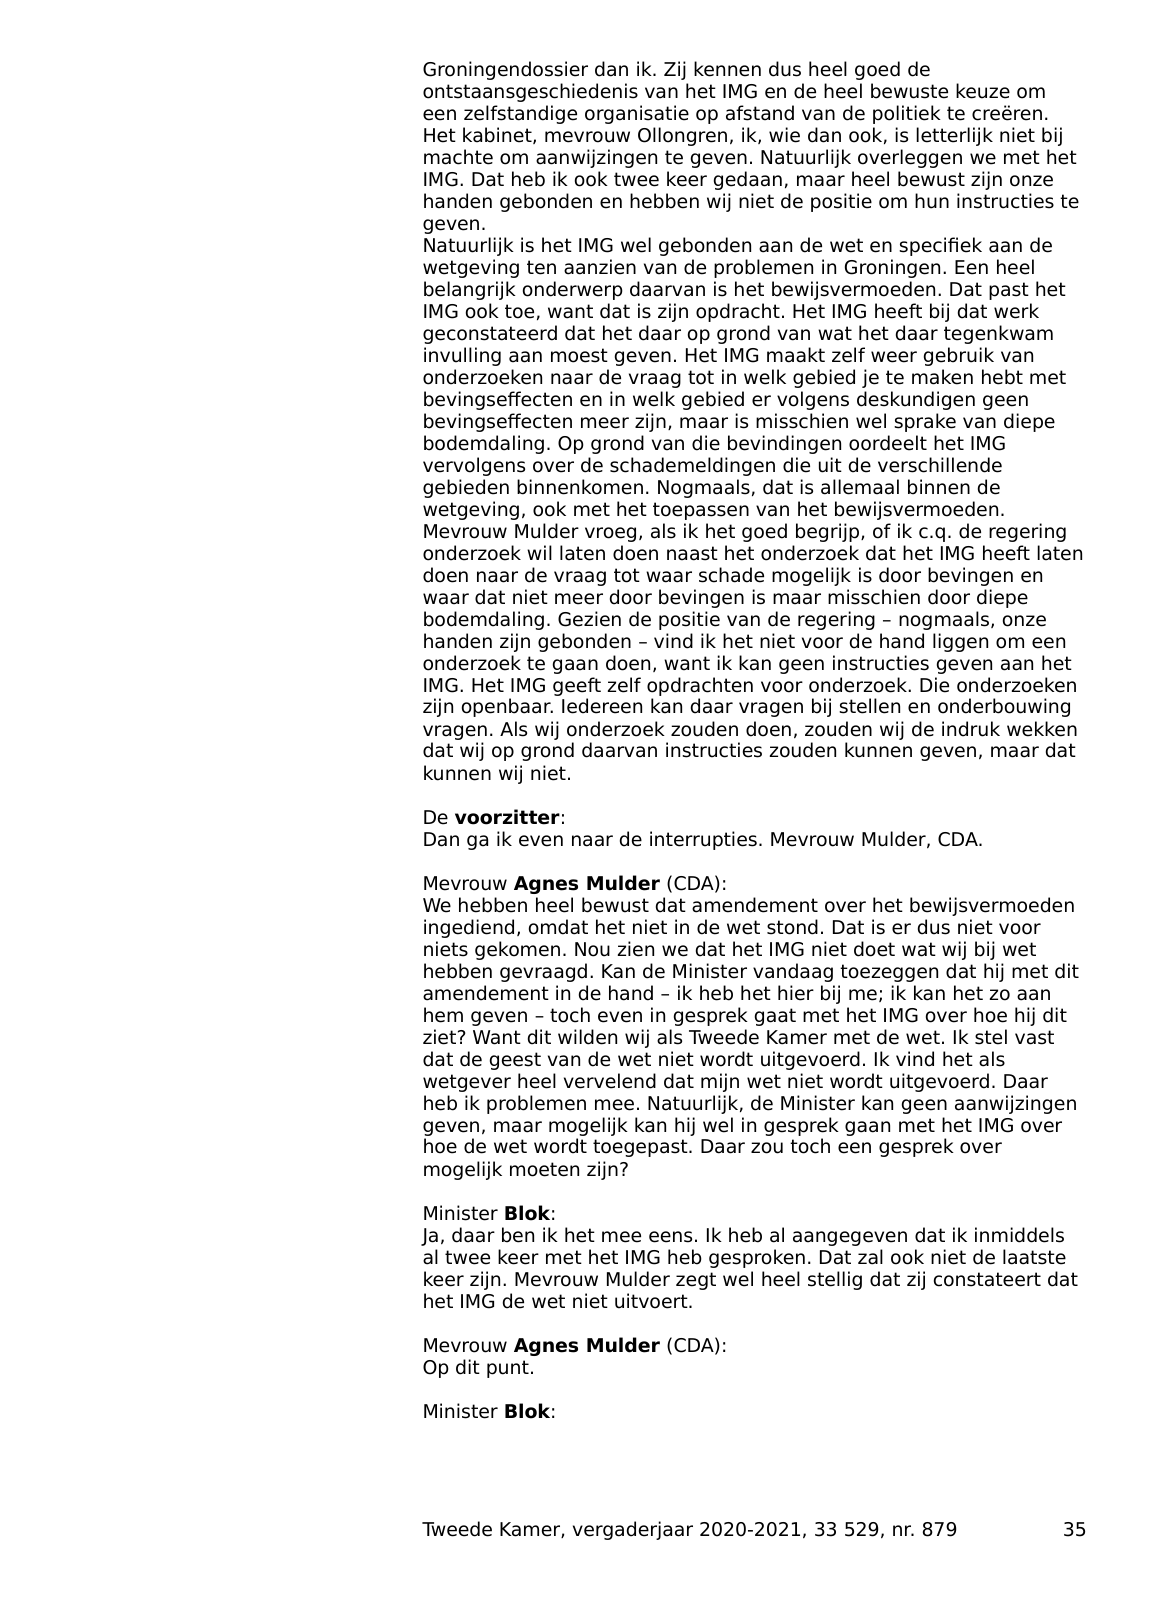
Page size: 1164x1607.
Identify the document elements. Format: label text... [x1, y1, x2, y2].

text Op dit punt. [422, 1357, 1087, 1379]
text Ja, daar ben ik het mee eens. Ik heb al aangegeven dat ik inmiddels al twee keer met het IMG heb gesproken. Dat zal ook niet de laatste keer zijn. Mevrouw Mulder zegt wel heel stellig dat zij constateert dat het IMG de wet niet uitvoert. [422, 1224, 1087, 1312]
text Natuurlijk is het IMG wel gebonden aan de wet en specifiek aan de wetgeving ten aanzien van de problemen in Groningen. Een heel belangrijk onderwerp daarvan is het bewijsvermoeden. Dat past het IMG ook toe, want dat is zijn opdracht. Het IMG heeft bij dat werk geconstateerd dat het daar op grond van wat het daar tegenkwam invulling aan moest geven. Het IMG maakt zelf weer gebruik van onderzoeken naar de vraag tot in welk gebied je te maken hebt met bevingseffecten en in welk gebied er volgens deskundigen geen bevingseffecten meer zijn, maar is misschien wel sprake van diepe bodemdaling. Op grond van die bevindingen oordeelt het IMG vervolgens over de schademeldingen die uit de verschillende gebieden binnenkomen. Nogmaals, dat is allemaal binnen de wetgeving, ook met het toepassen van het bewijsvermoeden. [422, 235, 1087, 521]
text Minister Blok: [422, 1401, 1087, 1423]
text Mevrouw Agnes Mulder (CDA): [422, 873, 1087, 895]
text Mevrouw Mulder vroeg, als ik het goed begrijp, of ik c.q. de regering onderzoek wil laten doen naast het onderzoek dat het IMG heeft laten doen naar de vraag tot waar schade mogelijk is door bevingen en waar dat niet meer door bevingen is maar misschien door diepe bodemdaling. Gezien de positie van de regering – nogmaals, onze handen zijn gebonden – vind ik het niet voor de hand liggen om een onderzoek te gaan doen, want ik kan geen instructies geven aan het IMG. Het IMG geeft zelf opdrachten voor onderzoek. Die onderzoeken zijn openbaar. Iedereen kan daar vragen bij stellen en onderbouwing vragen. Als wij onderzoek zouden doen, zouden wij de indruk wekken dat wij op grond daarvan instructies zouden kunnen geven, maar dat kunnen wij niet. [422, 521, 1087, 784]
text De voorzitter: [422, 807, 1087, 828]
text Groningendossier dan ik. Zij kennen dus heel goed de ontstaansgeschiedenis van het IMG en de heel bewuste keuze om een zelfstandige organisatie op afstand van de politiek te creëren. Het kabinet, mevrouw Ollongren, ik, wie dan ook, is letterlijk niet bij machte om aanwijzingen te geven. Natuurlijk overleggen we met het IMG. Dat heb ik ook twee keer gedaan, maar heel bewust zijn onze handen gebonden en hebben wij niet de positie om hun instructies te geven. [422, 59, 1087, 235]
text Minister Blok: [422, 1203, 1087, 1224]
text Mevrouw Agnes Mulder (CDA): [422, 1335, 1087, 1357]
text We hebben heel bewust dat amendement over het bewijsvermoeden ingediend, omdat het niet in de wet stond. Dat is er dus niet voor niets gekomen. Nou zien we dat het IMG niet doet wat wij bij wet hebben gevraagd. Kan de Minister vandaag toezeggen dat hij met dit amendement in de hand – ik heb het hier bij me; ik kan het zo aan hem geven – toch even in gesprek gaat met het IMG over hoe hij dit ziet? Want dit wilden wij als Tweede Kamer met de wet. Ik stel vast dat de geest van de wet niet wordt uitgevoerd. Ik vind het als wetgever heel vervelend dat mijn wet niet wordt uitgevoerd. Daar heb ik problemen mee. Natuurlijk, de Minister kan geen aanwijzingen geven, maar mogelijk kan hij wel in gesprek gaan met het IMG over hoe de wet wordt toegepast. Daar zou toch een gesprek over mogelijk moeten zijn? [422, 895, 1087, 1180]
text Dan ga ik even naar de interrupties. Mevrouw Mulder, CDA. [422, 828, 1087, 851]
